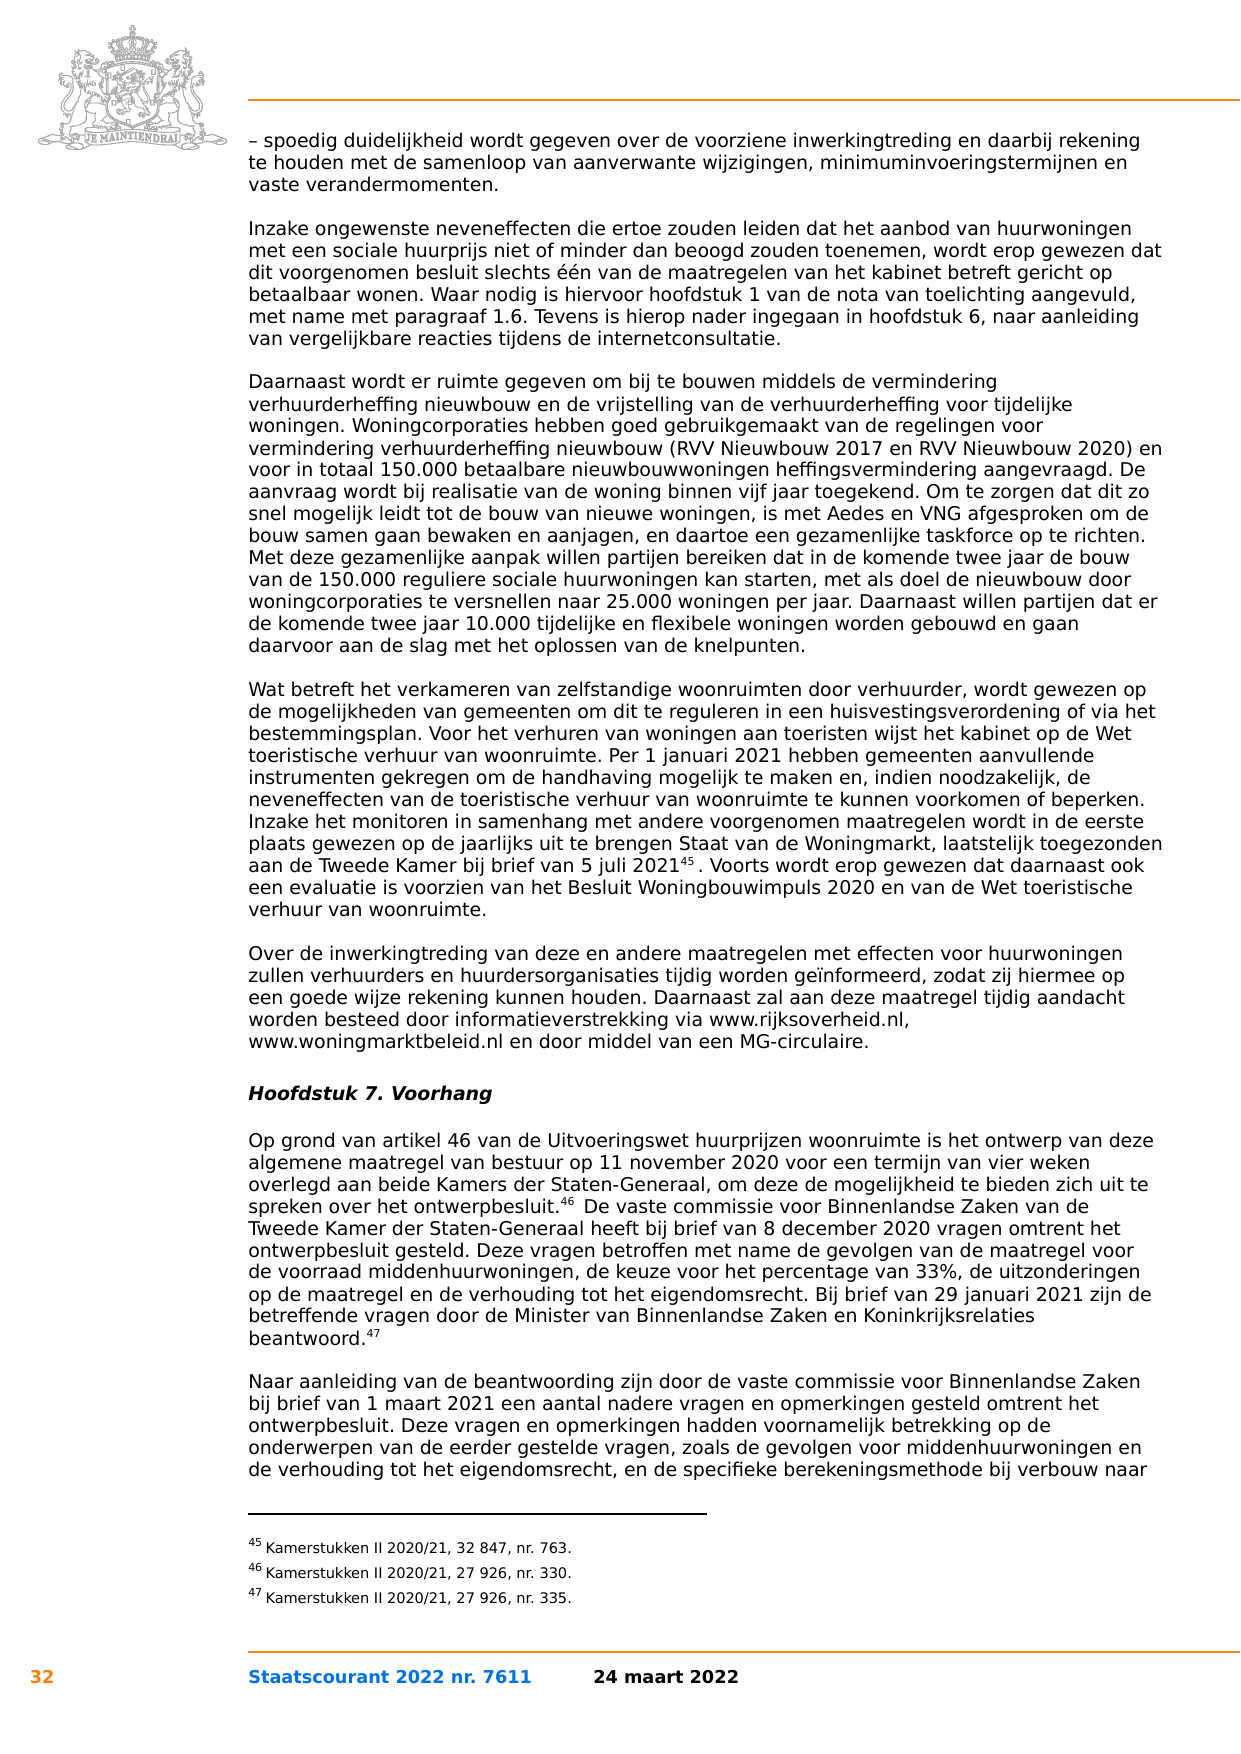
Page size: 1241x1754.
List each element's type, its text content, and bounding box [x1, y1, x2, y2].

picture [38, 25, 227, 150]
text Over de inwerkingtreding van deze en andere maatregelen met effecten voor huurwoningen zullen verhuurders en huurdersorganisaties tijdig worden geïnformeerd, zodat zij hiermee op een goede wijze rekening kunnen houden. Daarnaast zal aan deze maatregel tijdig aandacht worden besteed door informatieverstrekking via www.rijksoverheid.nl, www.woningmarktbeleid.nl en door middel van een MG-circulaire. [248, 943, 1163, 1053]
text Kamerstukken II 2020/21, 27 926, nr. 330. [248, 1561, 1163, 1583]
text – spoedig duidelijkheid wordt gegeven over de voorziene inwerkingtreding en daarbij rekening te houden met de samenloop van aanverwante wijzigingen, minimuminvoeringstermijnen en vaste verandermomenten. [248, 130, 1163, 196]
subtitle Hoofdstuk 7. Voorhang [248, 1083, 1163, 1104]
text Inzake ongewenste neveneffecten die ertoe zouden leiden dat het aanbod van huurwoningen met een sociale huurprijs niet of minder dan beoogd zouden toenemen, wordt erop gewezen dat dit voorgenomen besluit slechts één van de maatregelen van het kabinet betreft gericht op betaalbaar wonen. Waar nodig is hiervoor hoofdstuk 1 van de nota van toelichting aangevuld, met name met paragraaf 1.6. Tevens is hierop nader ingegaan in hoofdstuk 6, naar aanleiding van vergelijkbare reacties tijdens de internetconsultatie. [248, 218, 1163, 349]
text Kamerstukken II 2020/21, 27 926, nr. 335. [248, 1586, 1163, 1608]
text Wat betreft het verkameren van zelfstandige woonruimten door verhuurder, wordt gewezen op de mogelijkheden van gemeenten om dit te reguleren in een huisvestingsverordening of via het bestemmingsplan. Voor het verhuren van woningen aan toeristen wijst het kabinet op de Wet toeristische verhuur van woonruimte. Per 1 januari 2021 hebben gemeenten aanvullende instrumenten gekregen om de handhaving mogelijk te maken en, indien noodzakelijk, de neveneffecten van de toeristische verhuur van woonruimte te kunnen voorkomen of beperken. Inzake het monitoren in samenhang met andere voorgenomen maatregelen wordt in de eerste plaats gewezen op de jaarlijks uit te brengen Staat van de Woningmarkt, laatstelijk toegezonden aan de Tweede Kamer bij brief van 5 juli 2021. Voorts wordt erop gewezen dat daarnaast ook een evaluatie is voorzien van het Besluit Woningbouwimpuls 2020 en van de Wet toeristische verhuur van woonruimte. [248, 679, 1163, 921]
text Op grond van artikel 46 van de Uitvoeringswet huurprijzen woonruimte is het ontwerp van deze algemene maatregel van bestuur op 11 november 2020 voor een termijn van vier weken overlegd aan beide Kamers der Staten-Generaal, om deze de mogelijkheid te bieden zich uit te spreken over het ontwerpbesluit. De vaste commissie voor Binnenlandse Zaken van de Tweede Kamer der Staten-Generaal heeft bij brief van 8 december 2020 vragen omtrent het ontwerpbesluit gesteld. Deze vragen betroffen met name de gevolgen van de maatregel voor de voorraad middenhuurwoningen, de keuze voor het percentage van 33%, de uitzonderingen op de maatregel en de verhouding tot het eigendomsrecht. Bij brief van 29 januari 2021 zijn de betreffende vragen door de Minister van Binnenlandse Zaken en Koninkrijksrelaties beantwoord. [248, 1129, 1163, 1349]
text Naar aanleiding van de beantwoording zijn door de vaste commissie voor Binnenlandse Zaken bij brief van 1 maart 2021 een aantal nadere vragen en opmerkingen gesteld omtrent het ontwerpbesluit. Deze vragen en opmerkingen hadden voornamelijk betrekking op de onderwerpen van de eerder gestelde vragen, zoals de gevolgen voor middenhuurwoningen en de verhouding tot het eigendomsrecht, en de specifieke berekeningsmethode bij verbouw naar [248, 1371, 1163, 1481]
text Kamerstukken II 2020/21, 32 847, nr. 763. [248, 1536, 1163, 1558]
text Daarnaast wordt er ruimte gegeven om bij te bouwen middels de vermindering verhuurderheffing nieuwbouw en de vrijstelling van de verhuurderheffing voor tijdelijke woningen. Woningcorporaties hebben goed gebruikgemaakt van de regelingen voor vermindering verhuurderheffing nieuwbouw (RVV Nieuwbouw 2017 en RVV Nieuwbouw 2020) en voor in totaal 150.000 betaalbare nieuwbouwwoningen heffingsvermindering aangevraagd. De aanvraag wordt bij realisatie van de woning binnen vijf jaar toegekend. Om te zorgen dat dit zo snel mogelijk leidt tot de bouw van nieuwe woningen, is met Aedes en VNG afgesproken om de bouw samen gaan bewaken en aanjagen, en daartoe een gezamenlijke taskforce op te richten. Met deze gezamenlijke aanpak willen partijen bereiken dat in de komende twee jaar de bouw van de 150.000 reguliere sociale huurwoningen kan starten, met als doel de nieuwbouw door woningcorporaties te versnellen naar 25.000 woningen per jaar. Daarnaast willen partijen dat er de komende twee jaar 10.000 tijdelijke en flexibele woningen worden gebouwd en gaan daarvoor aan de slag met het oplossen van de knelpunten. [248, 371, 1163, 657]
